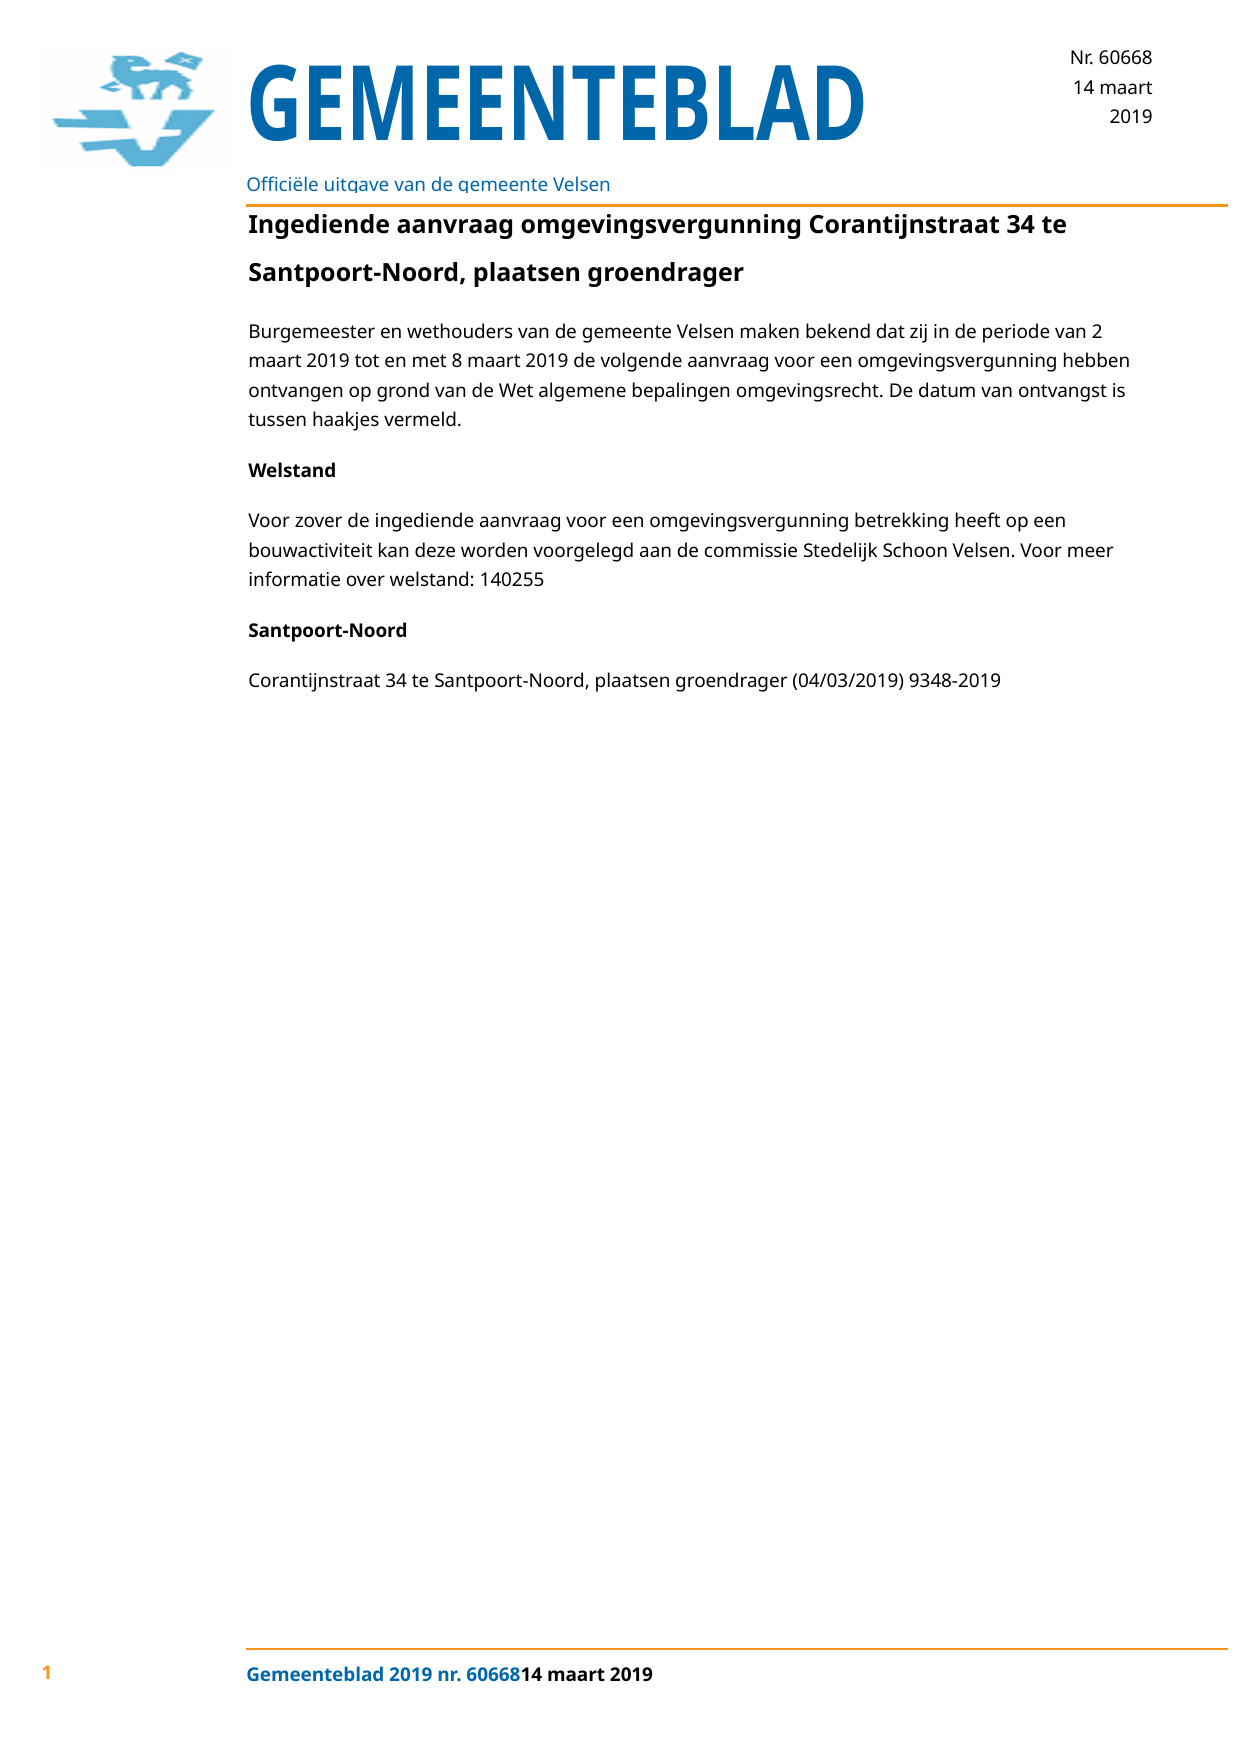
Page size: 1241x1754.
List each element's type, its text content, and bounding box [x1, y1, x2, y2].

text Welstand [248, 457, 1152, 483]
text Corantijnstraat 34 te Santpoort-Noord, plaatsen groendrager (04/03/2019) 9348-2019 [248, 667, 1152, 693]
text Burgemeester en wethouders van de gemeente Velsen maken bekend dat zij in de periode van 2 maart 2019 tot en met 8 maart 2019 de volgende aanvraag voor een omgevingsvergunning hebben ontvangen op grond van de Wet algemene bepalingen omgevingsrecht. De datum van ontvangst is tussen haakjes vermeld. [248, 318, 1152, 432]
text Ingediende aanvraag omgevingsvergunning Corantijnstraat 34 te Santpoort-Noord, plaatsen groendrager [248, 207, 1152, 288]
text Voor zover de ingediende aanvraag voor een omgevingsvergunning betrekking heeft op een bouwactiviteit kan deze worden voorgelegd aan de commissie Stedelijk Schoon Velsen. Voor meer informatie over welstand: 140255 [248, 507, 1152, 592]
text Santpoort-Noord [248, 617, 1152, 643]
picture [41, 47, 231, 172]
